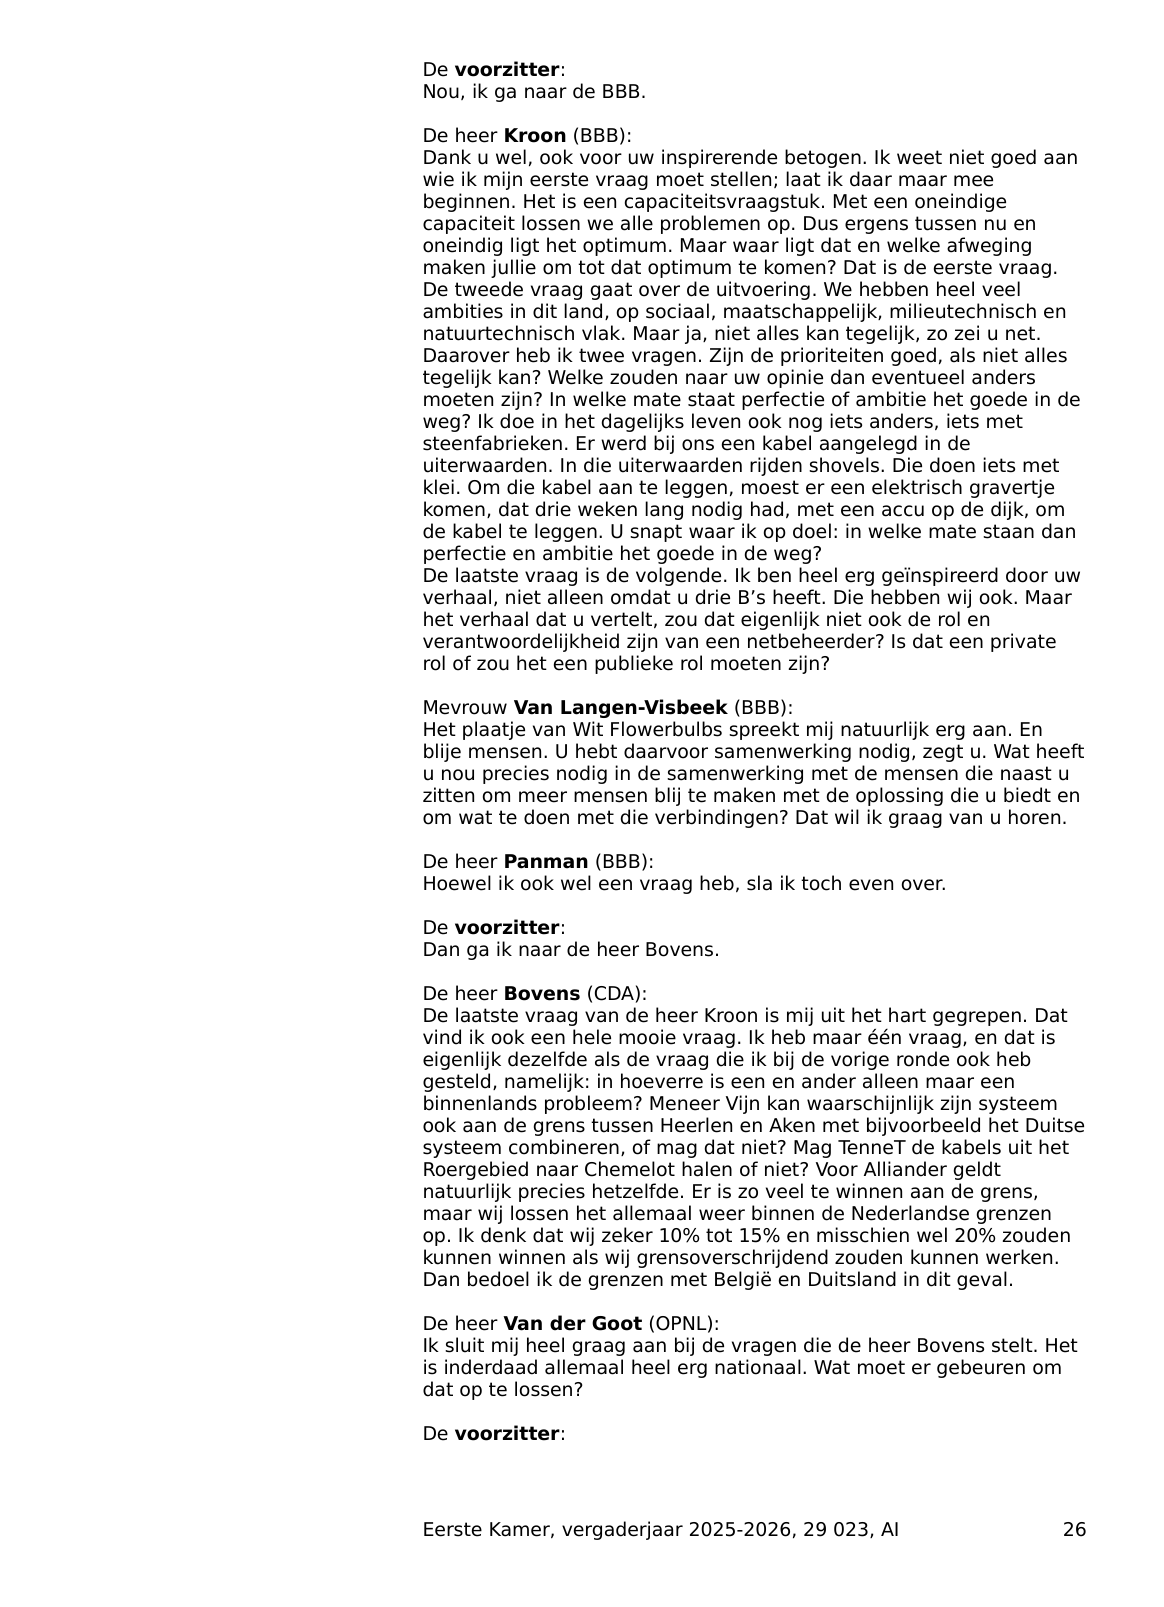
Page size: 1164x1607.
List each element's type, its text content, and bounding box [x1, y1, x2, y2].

text Hoewel ik ook wel een vraag heb, sla ik toch even over. [422, 873, 1087, 895]
text De laatste vraag van de heer Kroon is mij uit het hart gegrepen. Dat vind ik ook een hele mooie vraag. Ik heb maar één vraag, en dat is eigenlijk dezelfde als de vraag die ik bij de vorige ronde ook heb gesteld, namelijk: in hoeverre is een en ander alleen maar een binnenlands probleem? Meneer Vijn kan waarschijnlijk zijn systeem ook aan de grens tussen Heerlen en Aken met bijvoorbeeld het Duitse systeem combineren, of mag dat niet? Mag TenneT de kabels uit het Roergebied naar Chemelot halen of niet? Voor Alliander geldt natuurlijk precies hetzelfde. Er is zo veel te winnen aan de grens, maar wij lossen het allemaal weer binnen de Nederlandse grenzen op. Ik denk dat wij zeker 10% tot 15% en misschien wel 20% zouden kunnen winnen als wij grensoverschrijdend zouden kunnen werken. Dan bedoel ik de grenzen met België en Duitsland in dit geval. [422, 1005, 1087, 1291]
text De heer Van der Goot (OPNL): [422, 1313, 1087, 1335]
text De heer Bovens (CDA): [422, 983, 1087, 1005]
text Mevrouw Van Langen-Visbeek (BBB): [422, 697, 1087, 719]
text De voorzitter: [422, 1423, 1087, 1445]
text Ik sluit mij heel graag aan bij de vragen die de heer Bovens stelt. Het is inderdaad allemaal heel erg nationaal. Wat moet er gebeuren om dat op te lossen? [422, 1335, 1087, 1401]
text De voorzitter: [422, 917, 1087, 939]
text De voorzitter: [422, 59, 1087, 81]
text Het plaatje van Wit Flowerbulbs spreekt mij natuurlijk erg aan. En blije mensen. U hebt daarvoor samenwerking nodig, zegt u. Wat heeft u nou precies nodig in de samenwerking met de mensen die naast u zitten om meer mensen blij te maken met de oplossing die u biedt en om wat te doen met die verbindingen? Dat wil ik graag van u horen. [422, 719, 1087, 829]
text Dan ga ik naar de heer Bovens. [422, 939, 1087, 961]
text De laatste vraag is de volgende. Ik ben heel erg geïnspireerd door uw verhaal, niet alleen omdat u drie B’s heeft. Die hebben wij ook. Maar het verhaal dat u vertelt, zou dat eigenlijk niet ook de rol en verantwoordelijkheid zijn van een netbeheerder? Is dat een private rol of zou het een publieke rol moeten zijn? [422, 565, 1087, 675]
text De heer Panman (BBB): [422, 851, 1087, 873]
text De heer Kroon (BBB): [422, 125, 1087, 147]
text Nou, ik ga naar de BBB. [422, 81, 1087, 103]
text Dank u wel, ook voor uw inspirerende betogen. Ik weet niet goed aan wie ik mijn eerste vraag moet stellen; laat ik daar maar mee beginnen. Het is een capaciteitsvraagstuk. Met een oneindige capaciteit lossen we alle problemen op. Dus ergens tussen nu en oneindig ligt het optimum. Maar waar ligt dat en welke afweging maken jullie om tot dat optimum te komen? Dat is de eerste vraag. [422, 147, 1087, 279]
text De tweede vraag gaat over de uitvoering. We hebben heel veel ambities in dit land, op sociaal, maatschappelijk, milieutechnisch en natuurtechnisch vlak. Maar ja, niet alles kan tegelijk, zo zei u net. Daarover heb ik twee vragen. Zijn de prioriteiten goed, als niet alles tegelijk kan? Welke zouden naar uw opinie dan eventueel anders moeten zijn? In welke mate staat perfectie of ambitie het goede in de weg? Ik doe in het dagelijks leven ook nog iets anders, iets met steenfabrieken. Er werd bij ons een kabel aangelegd in de uiterwaarden. In die uiterwaarden rijden shovels. Die doen iets met klei. Om die kabel aan te leggen, moest er een elektrisch gravertje komen, dat drie weken lang nodig had, met een accu op de dijk, om de kabel te leggen. U snapt waar ik op doel: in welke mate staan dan perfectie en ambitie het goede in de weg? [422, 279, 1087, 565]
